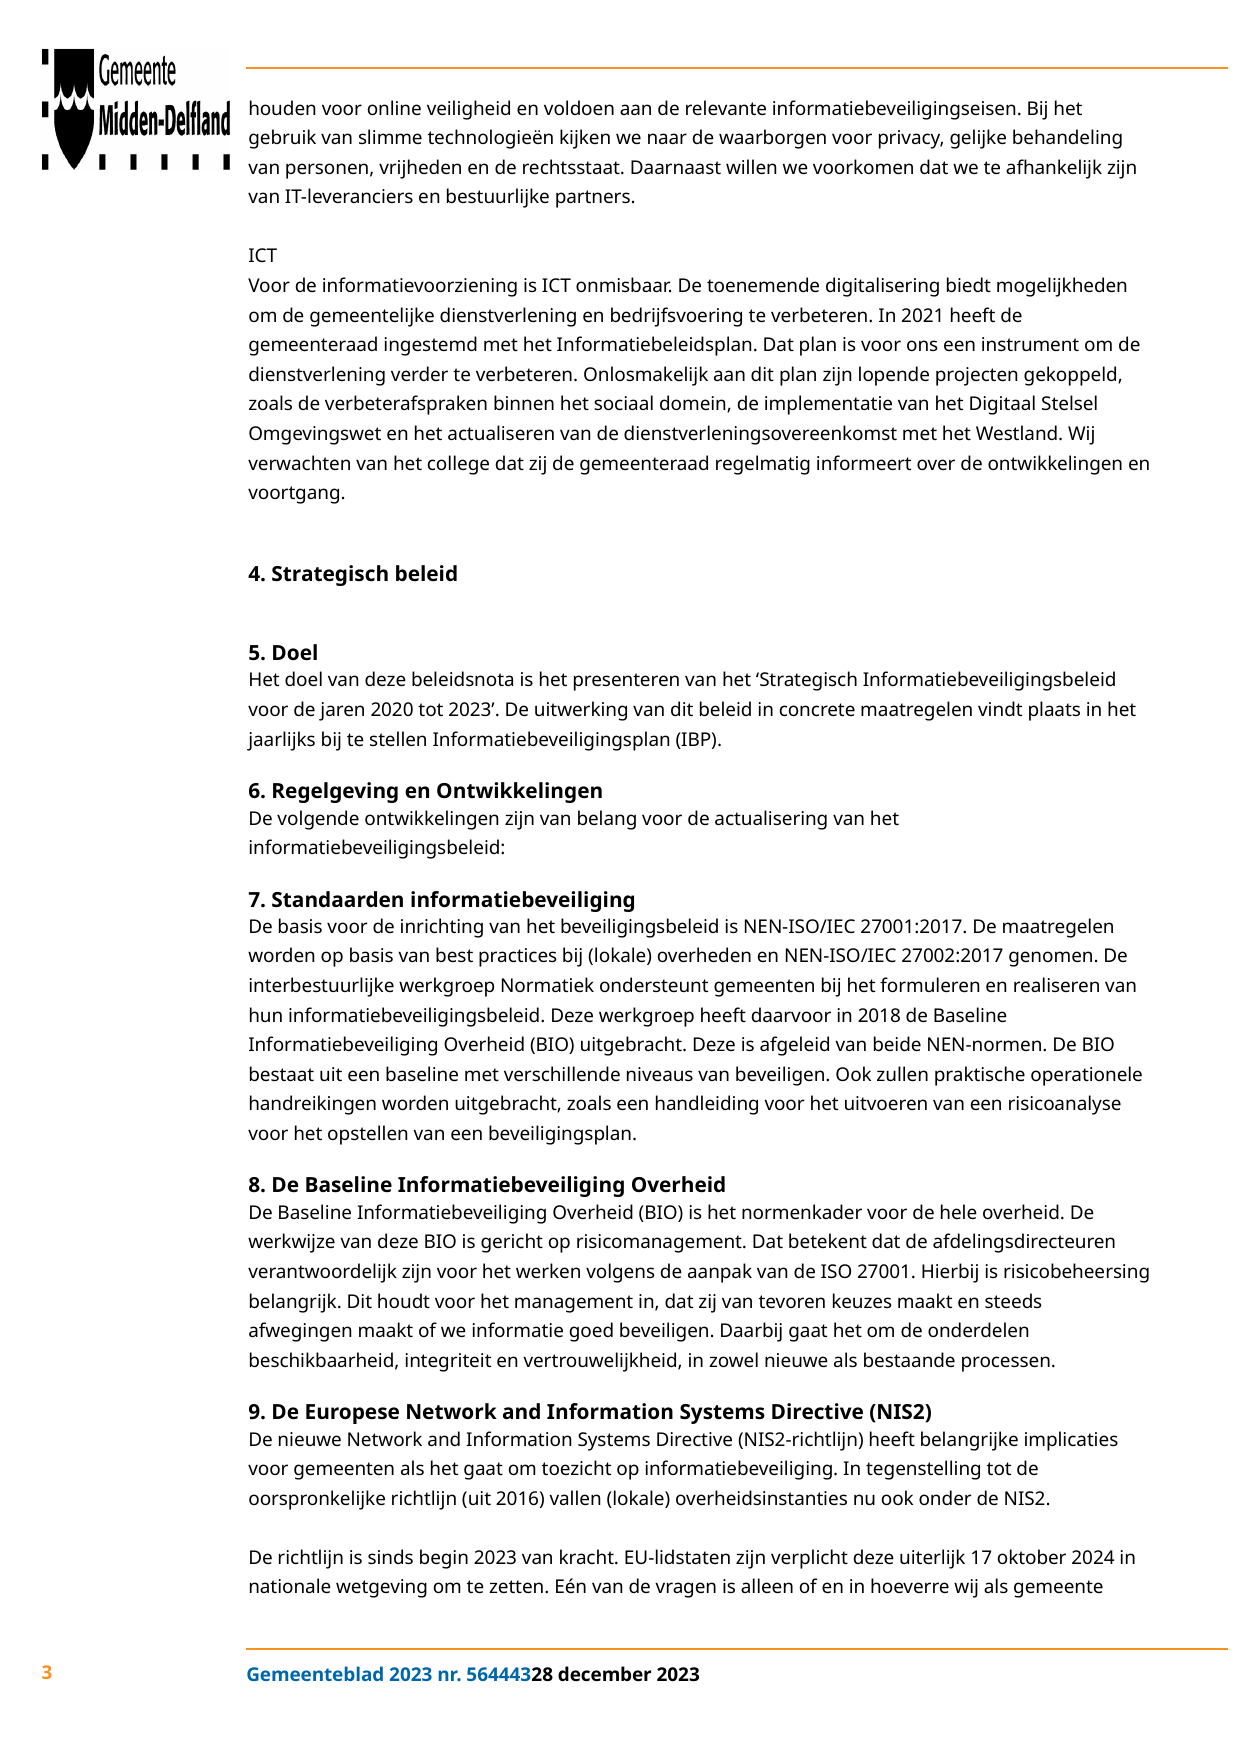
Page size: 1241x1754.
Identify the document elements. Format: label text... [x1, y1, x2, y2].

text 9. De Europese Network and Information Systems Directive (NIS2) [248, 1397, 1152, 1426]
text De richtlijn is sinds begin 2023 van kracht. EU-lidstaten zijn verplicht deze uiterlijk 17 oktober 2024 in nationale wetgeving om te zetten. Eén van de vragen is alleen of en in hoeverre wij als gemeente [248, 1544, 1152, 1599]
text 5. Doel [248, 638, 1152, 667]
text 8. De Baseline Informatiebeveiliging Overheid [248, 1171, 1152, 1199]
text De volgende ontwikkelingen zijn van belang voor de actualisering van het informatiebeveiligingsbeleid: [248, 805, 1152, 860]
text 4. Strategisch beleid [248, 559, 1152, 588]
text De Baseline Informatiebeveiliging Overheid (BIO) is het normenkader voor de hele overheid. De werkwijze van deze BIO is gericht op risicomanagement. Dat betekent dat de afdelingsdirecteuren verantwoordelijk zijn voor het werken volgens de aanpak van de ISO 27001. Hierbij is risicobeheersing belangrijk. Dit houdt voor het management in, dat zij van tevoren keuzes maakt en steeds afwegingen maakt of we informatie goed beveiligen. Daarbij gaat het om de onderdelen beschikbaarheid, integriteit en vertrouwelijkheid, in zowel nieuwe als bestaande processen. [248, 1199, 1152, 1373]
text houden voor online veiligheid en voldoen aan de relevante informatiebeveiligingseisen. Bij het gebruik van slimme technologieën kijken we naar de waarborgen voor privacy, gelijke behandeling van personen, vrijheden en de rechtsstaat. Daarnaast willen we voorkomen dat we te afhankelijk zijn van IT-leveranciers en bestuurlijke partners. [248, 95, 1152, 209]
text De basis voor de inrichting van het beveiligingsbeleid is NEN-ISO/IEC 27001:2017. De maatregelen worden op basis van best practices bij (lokale) overheden en NEN-ISO/IEC 27002:2017 genomen. De interbestuurlijke werkgroep Normatiek ondersteunt gemeenten bij het formuleren en realiseren van hun informatiebeveiligingsbeleid. Deze werkgroep heeft daarvoor in 2018 de Baseline Informatiebeveiliging Overheid (BIO) uitgebracht. Deze is afgeleid van beide NEN-normen. De BIO bestaat uit een baseline met verschillende niveaus van beveiligen. Ook zullen praktische operationele handreikingen worden uitgebracht, zoals een handleiding voor het uitvoeren van een risicoanalyse voor het opstellen van een beveiligingsplan. [248, 913, 1152, 1146]
text 6. Regelgeving en Ontwikkelingen [248, 776, 1152, 805]
text Voor de informatievoorziening is ICT onmisbaar. De toenemende digitalisering biedt mogelijkheden om de gemeentelijke dienstverlening en bedrijfsvoering te verbeteren. In 2021 heeft de gemeenteraad ingestemd met het Informatiebeleidsplan. Dat plan is voor ons een instrument om de dienstverlening verder te verbeteren. Onlosmakelijk aan dit plan zijn lopende projecten gekoppeld, zoals de verbeterafspraken binnen het sociaal domein, de implementatie van het Digitaal Stelsel Omgevingswet en het actualiseren van de dienstverleningsovereenkomst met het Westland. Wij verwachten van het college dat zij de gemeenteraad regelmatig informeert over de ontwikkelingen en voortgang. [248, 272, 1152, 505]
text 7. Standaarden informatiebeveiliging [248, 885, 1152, 913]
text De nieuwe Network and Information Systems Directive (NIS2-richtlijn) heeft belangrijke implicaties voor gemeenten als het gaat om toezicht op informatiebeveiliging. In tegenstelling tot de oorspronkelijke richtlijn (uit 2016) vallen (lokale) overheidsinstanties nu ook onder de NIS2. [248, 1426, 1152, 1511]
picture [41, 47, 231, 172]
text Het doel van deze beleidsnota is het presenteren van het ‘Strategisch Informatiebeveiligingsbeleid voor de jaren 2020 tot 2023’. De uitwerking van dit beleid in concrete maatregelen vindt plaats in het jaarlijks bij te stellen Informatiebeveiligingsplan (IBP). [248, 667, 1152, 752]
text ICT [248, 243, 1152, 268]
